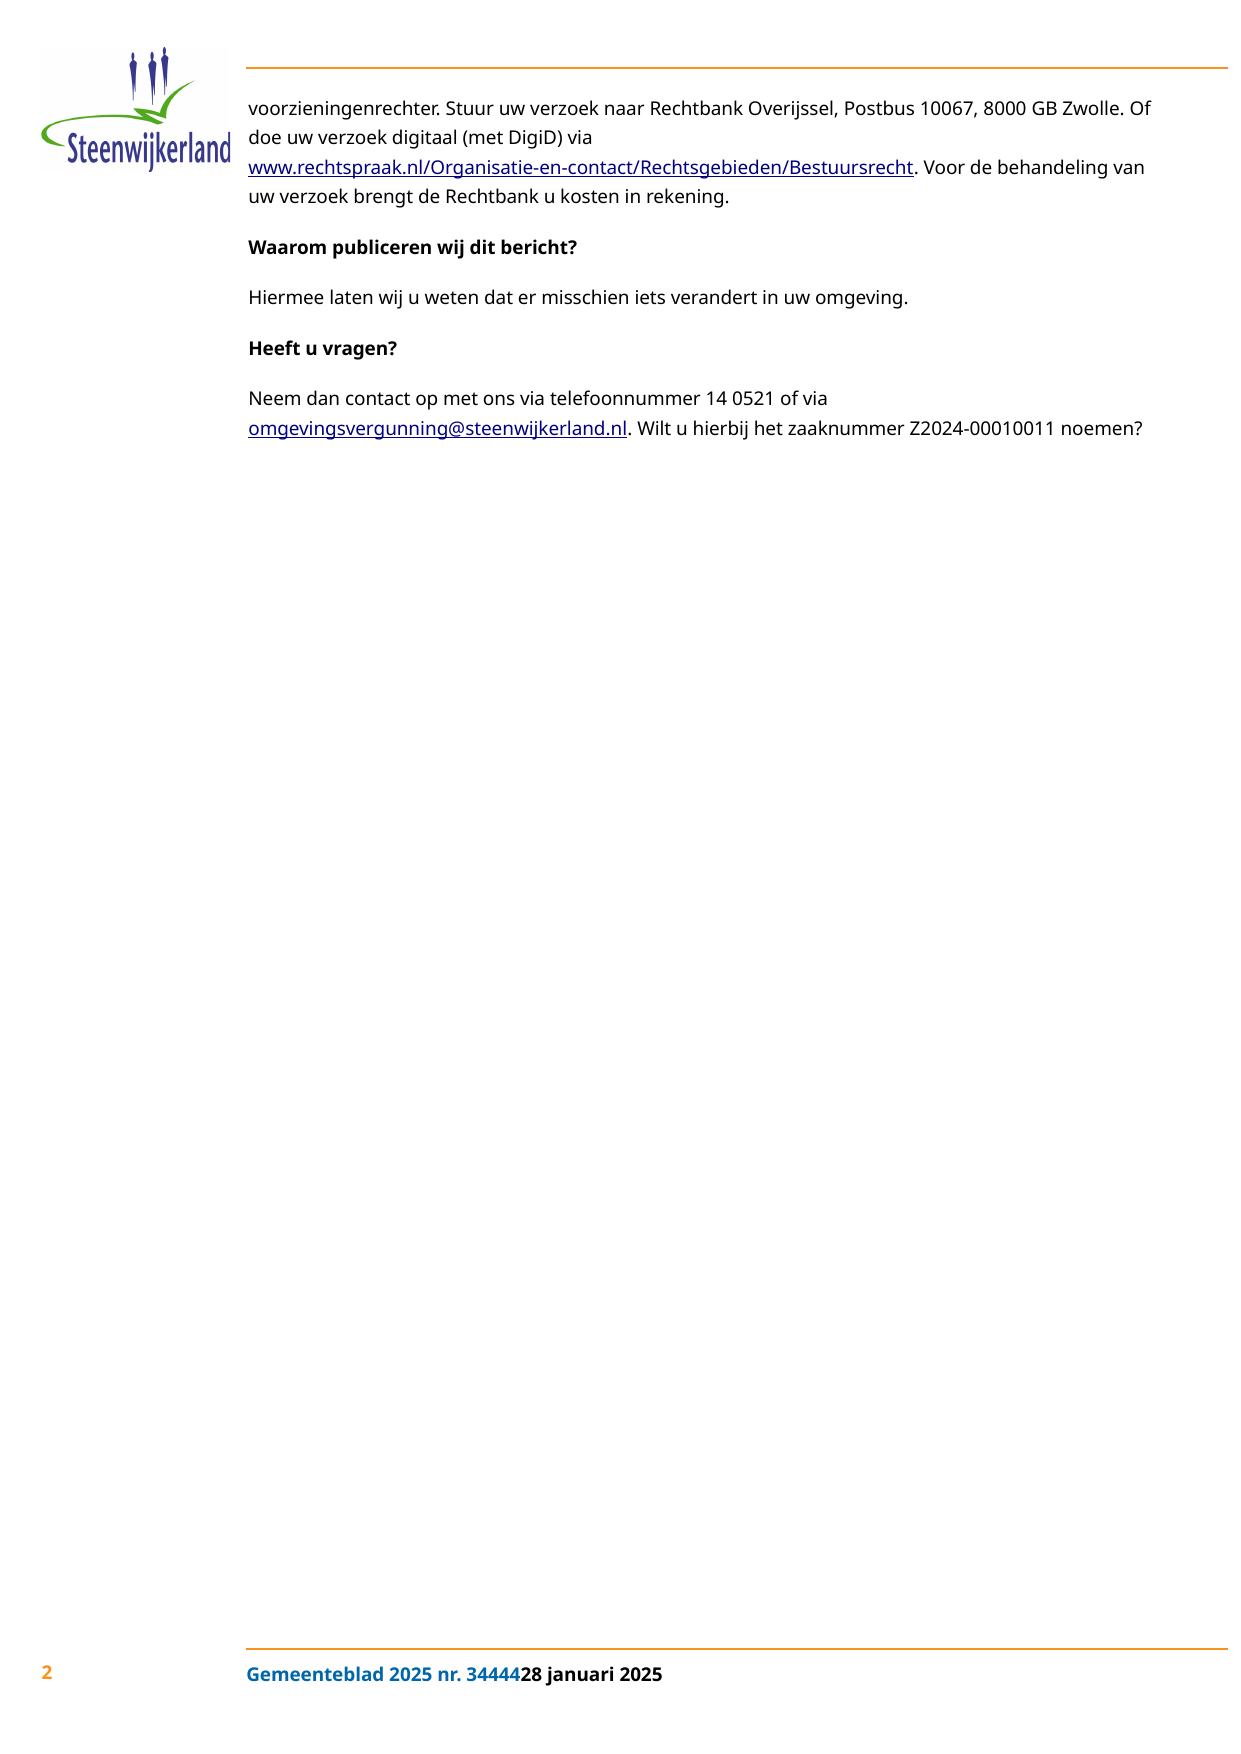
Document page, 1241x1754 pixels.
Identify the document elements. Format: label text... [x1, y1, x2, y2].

text Heeft u vragen? [248, 335, 1152, 361]
text voorzieningenrechter. Stuur uw verzoek naar Rechtbank Overijssel, Postbus 10067, 8000 GB Zwolle. Of doe uw verzoek digitaal (met DigiD) via www.rechtspraak.nl/Organisatie-en-contact/Rechtsgebieden/Bestuursrecht. Voor de behandeling van uw verzoek brengt de Rechtbank u kosten in rekening. [248, 95, 1152, 209]
text Waarom publiceren wij dit bericht? [248, 234, 1152, 260]
picture [41, 47, 231, 172]
text Hiermee laten wij u weten dat er misschien iets verandert in uw omgeving. [248, 284, 1152, 310]
text Neem dan contact op met ons via telefoonnummer 14 0521 of via omgevingsvergunning@steenwijkerland.nl. Wilt u hierbij het zaaknummer Z2024-00010011 noemen? [248, 385, 1152, 441]
